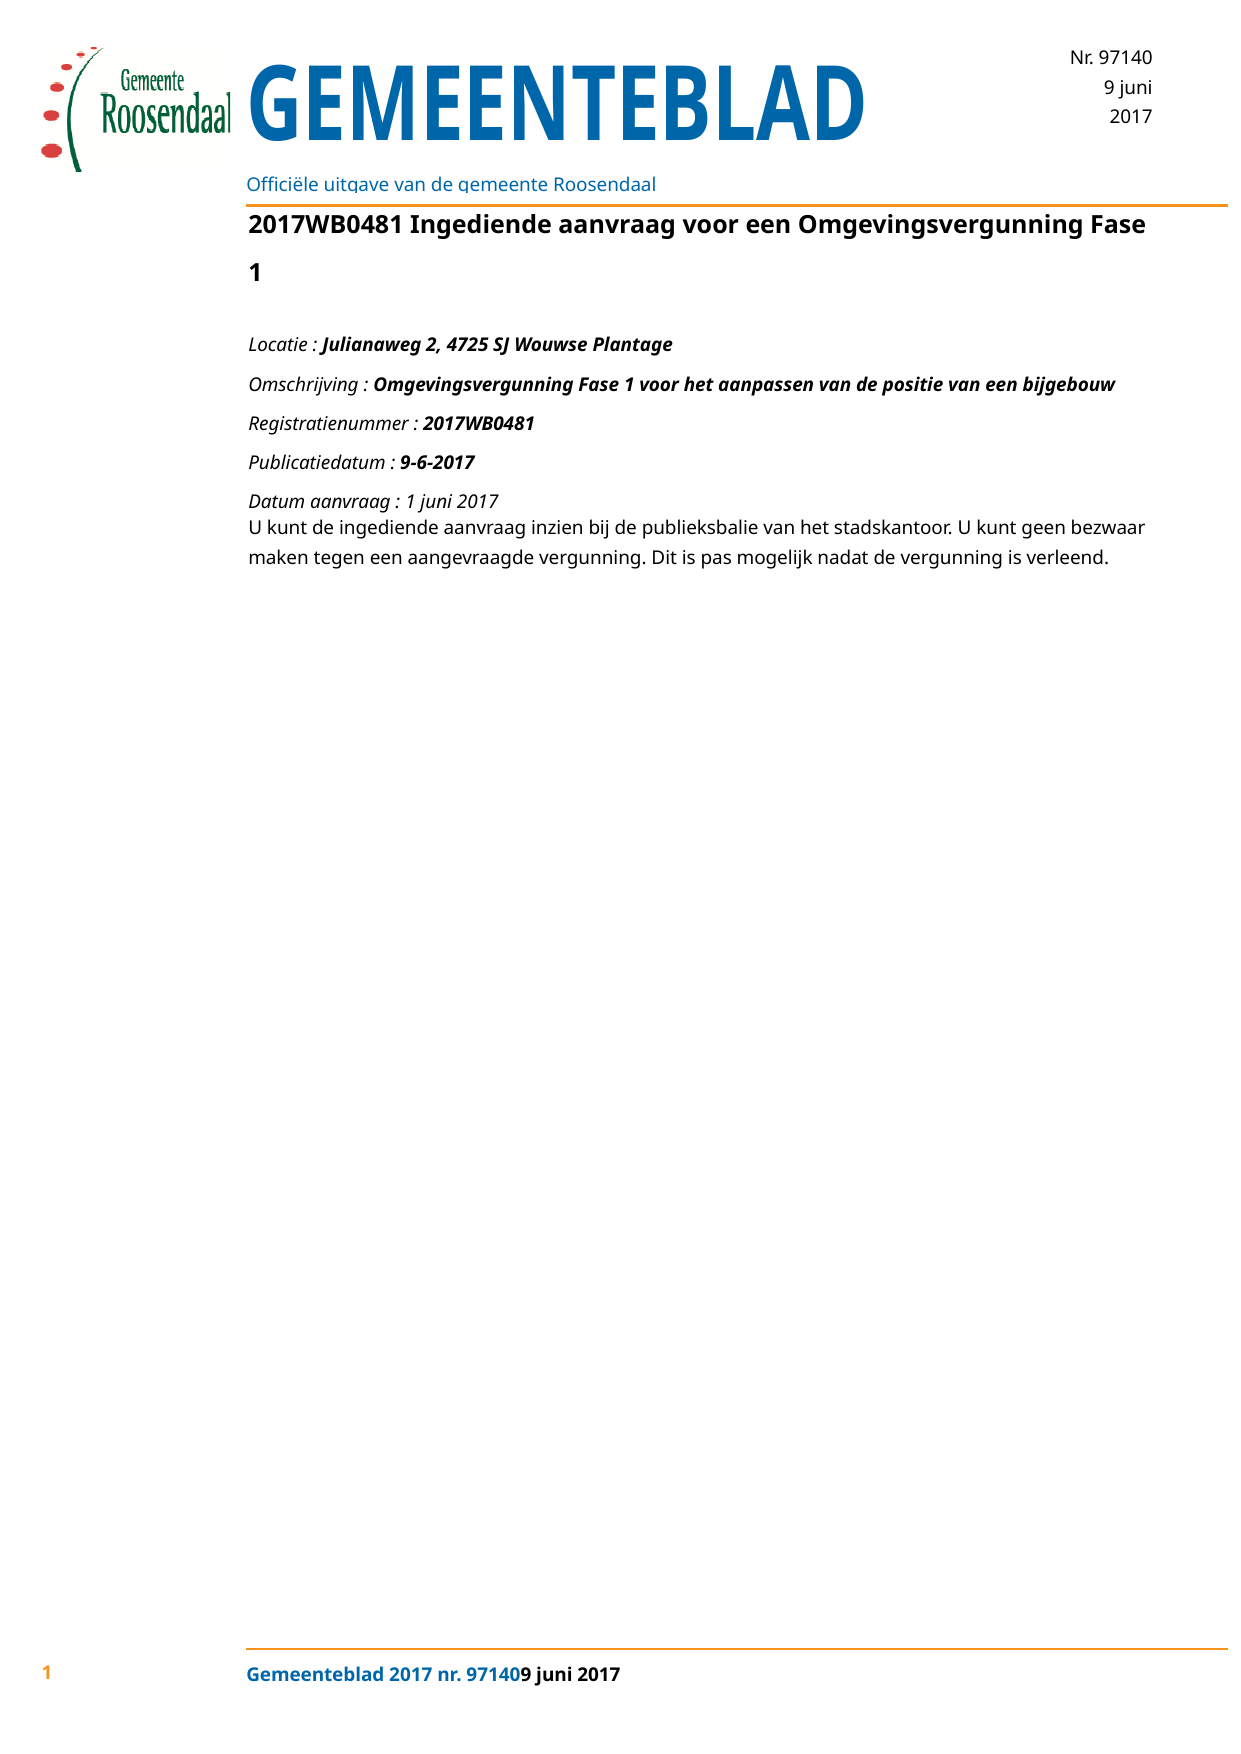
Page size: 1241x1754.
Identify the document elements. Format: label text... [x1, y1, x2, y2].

text Registratienummer : 2017WB0481 [248, 410, 1152, 436]
text 2017WB0481 Ingediende aanvraag voor een Omgevingsvergunning Fase 1 [248, 207, 1152, 288]
picture [41, 47, 231, 172]
text U kunt de ingediende aanvraag inzien bij de publieksbalie van het stadskantoor. U kunt geen bezwaar maken tegen een aangevraagde vergunning. Dit is pas mogelijk nadat de vergunning is verleend. [248, 514, 1152, 569]
text Publicatiedatum : 9-6-2017 [248, 449, 1152, 475]
text Locatie : Julianaweg 2, 4725 SJ Wouwse Plantage [248, 331, 1152, 357]
text Omschrijving : Omgevingsvergunning Fase 1 voor het aanpassen van de positie van een bijgebouw [248, 371, 1152, 396]
text Datum aanvraag : 1 juni 2017 [248, 488, 1152, 514]
